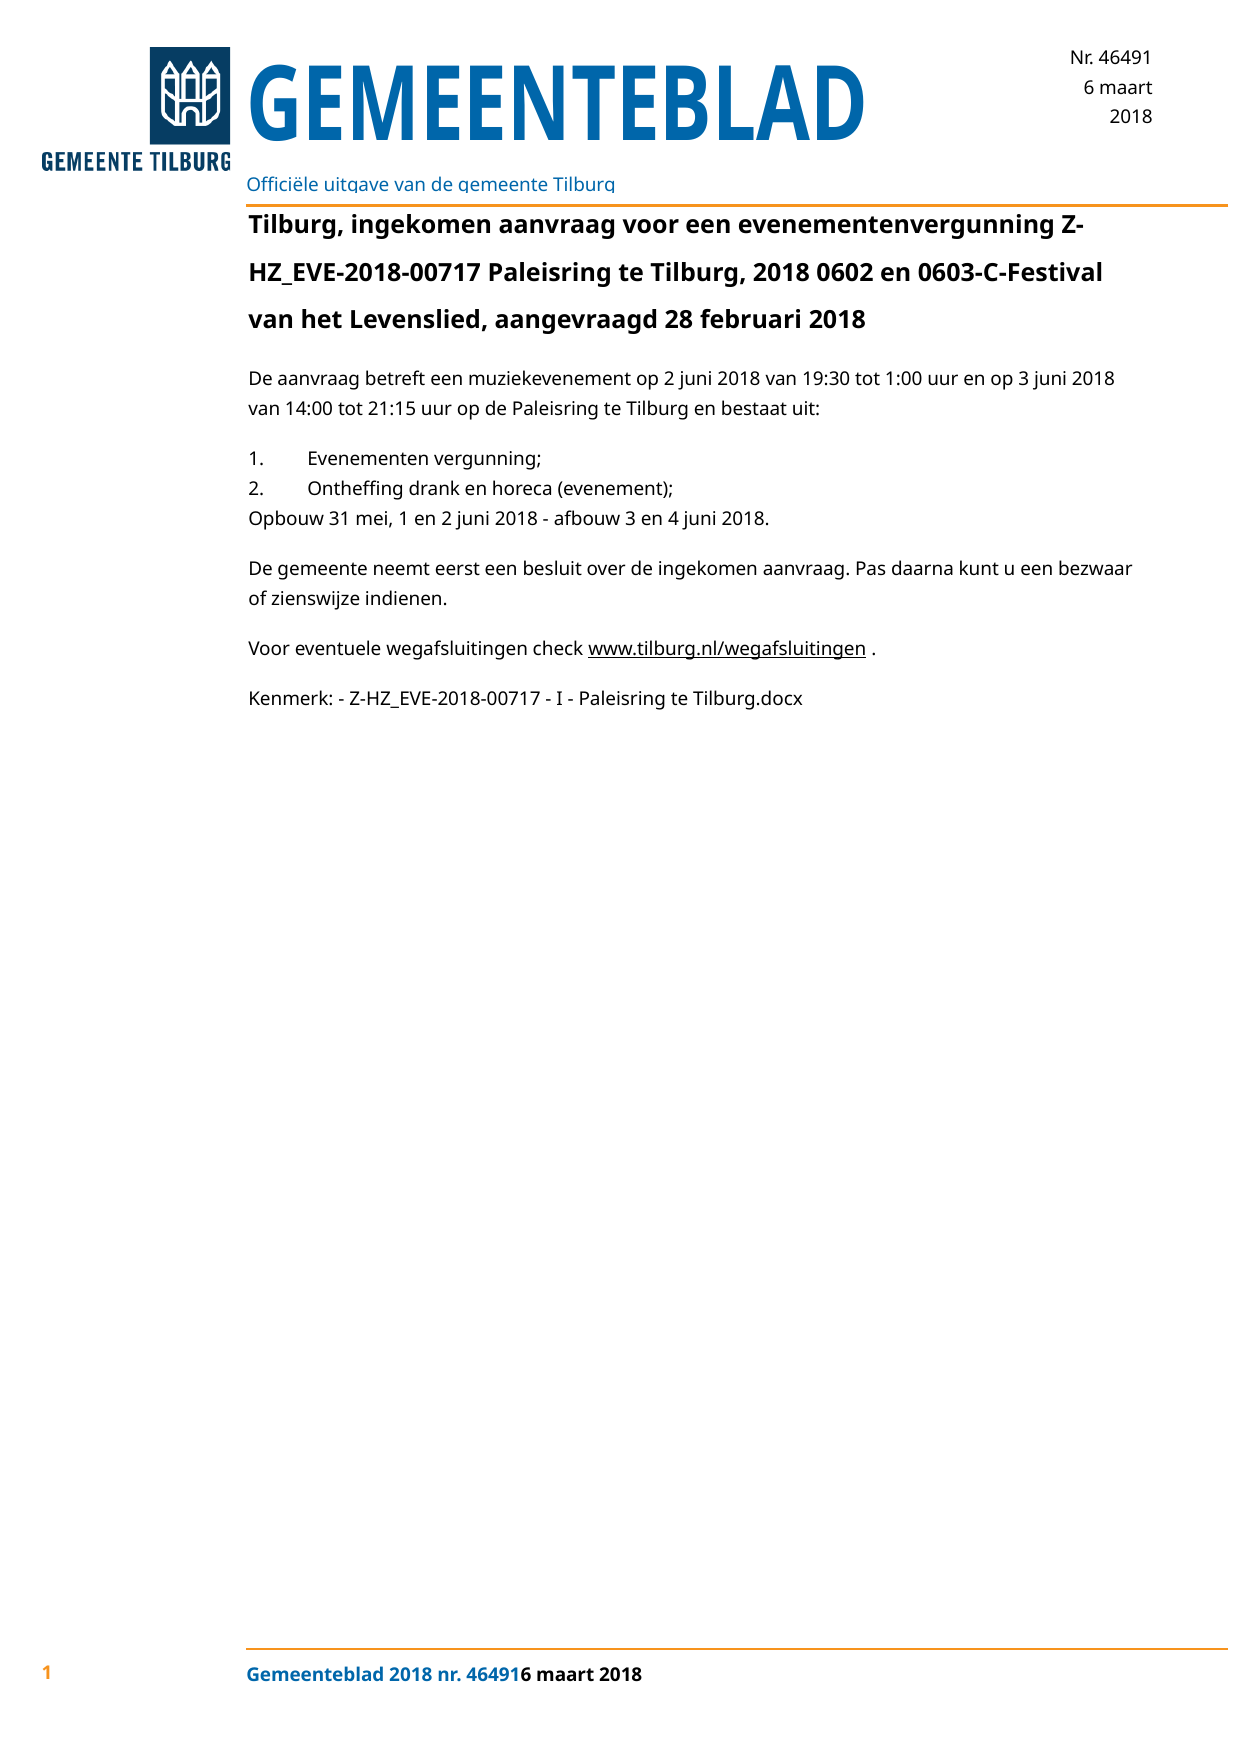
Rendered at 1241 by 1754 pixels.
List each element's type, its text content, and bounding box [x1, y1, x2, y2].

text Tilburg, ingekomen aanvraag voor een evenementenvergunning Z-HZ_EVE-2018-00717 Paleisring te Tilburg, 2018 0602 en 0603-C-Festival van het Levenslied, aangevraagd 28 februari 2018 [248, 207, 1152, 336]
text De gemeente neemt eerst een besluit over de ingekomen aanvraag. Pas daarna kunt u een bezwaar of zienswijze indienen. [248, 555, 1152, 610]
text Kenmerk: - Z-HZ_EVE-2018-00717 - I - Paleisring te Tilburg.docx [248, 686, 1152, 711]
text De aanvraag betreft een muziekevenement op 2 juni 2018 van 19:30 tot 1:00 uur en op 3 juni 2018 van 14:00 tot 21:15 uur op de Paleisring te Tilburg en bestaat uit: [248, 366, 1152, 421]
text Voor eventuele wegafsluitingen check www.tilburg.nl/wegafsluitingen . [248, 635, 1152, 661]
list Evenementen vergunning; [248, 446, 1152, 471]
picture [41, 47, 231, 172]
list Ontheffing drank en horeca (evenement); [248, 475, 1152, 501]
text Opbouw 31 mei, 1 en 2 juni 2018 - afbouw 3 en 4 juni 2018. [248, 505, 1152, 530]
